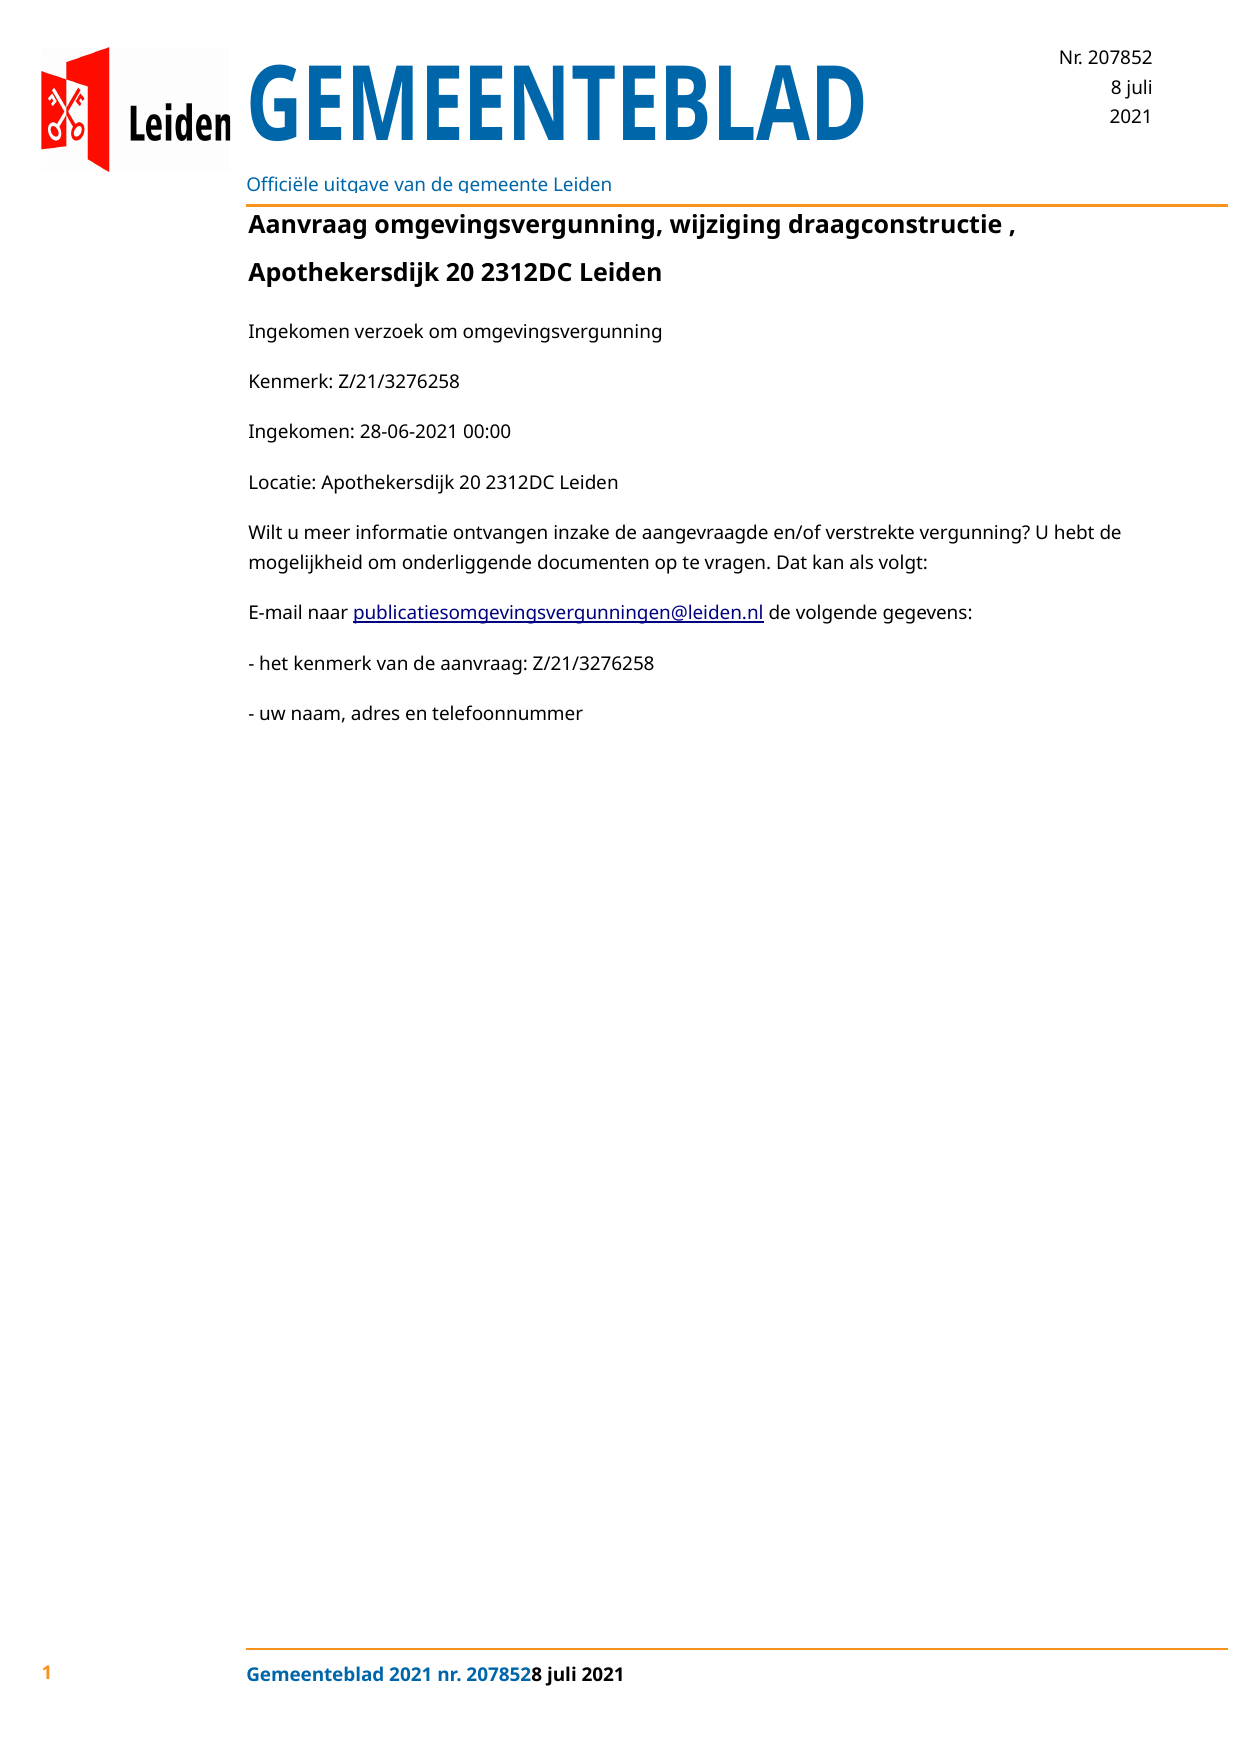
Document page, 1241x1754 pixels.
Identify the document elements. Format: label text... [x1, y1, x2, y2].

text - het kenmerk van de aanvraag: Z/21/3276258 [248, 650, 1152, 676]
text Kenmerk: Z/21/3276258 [248, 368, 1152, 394]
text Ingekomen: 28-06-2021 00:00 [248, 419, 1152, 444]
text Locatie: Apothekersdijk 20 2312DC Leiden [248, 469, 1152, 495]
text - uw naam, adres en telefoonnummer [248, 700, 1152, 726]
text E-mail naar publicatiesomgevingsvergunningen@leiden.nl de volgende gegevens: [248, 599, 1152, 625]
text Wilt u meer informatie ontvangen inzake de aangevraagde en/of verstrekte vergunning? U hebt de mogelijkheid om onderliggende documenten op te vragen. Dat kan als volgt: [248, 519, 1152, 575]
picture [41, 47, 231, 172]
text Ingekomen verzoek om omgevingsvergunning [248, 318, 1152, 344]
text Aanvraag omgevingsvergunning, wijziging draagconstructie , Apothekersdijk 20 2312DC Leiden [248, 207, 1152, 288]
